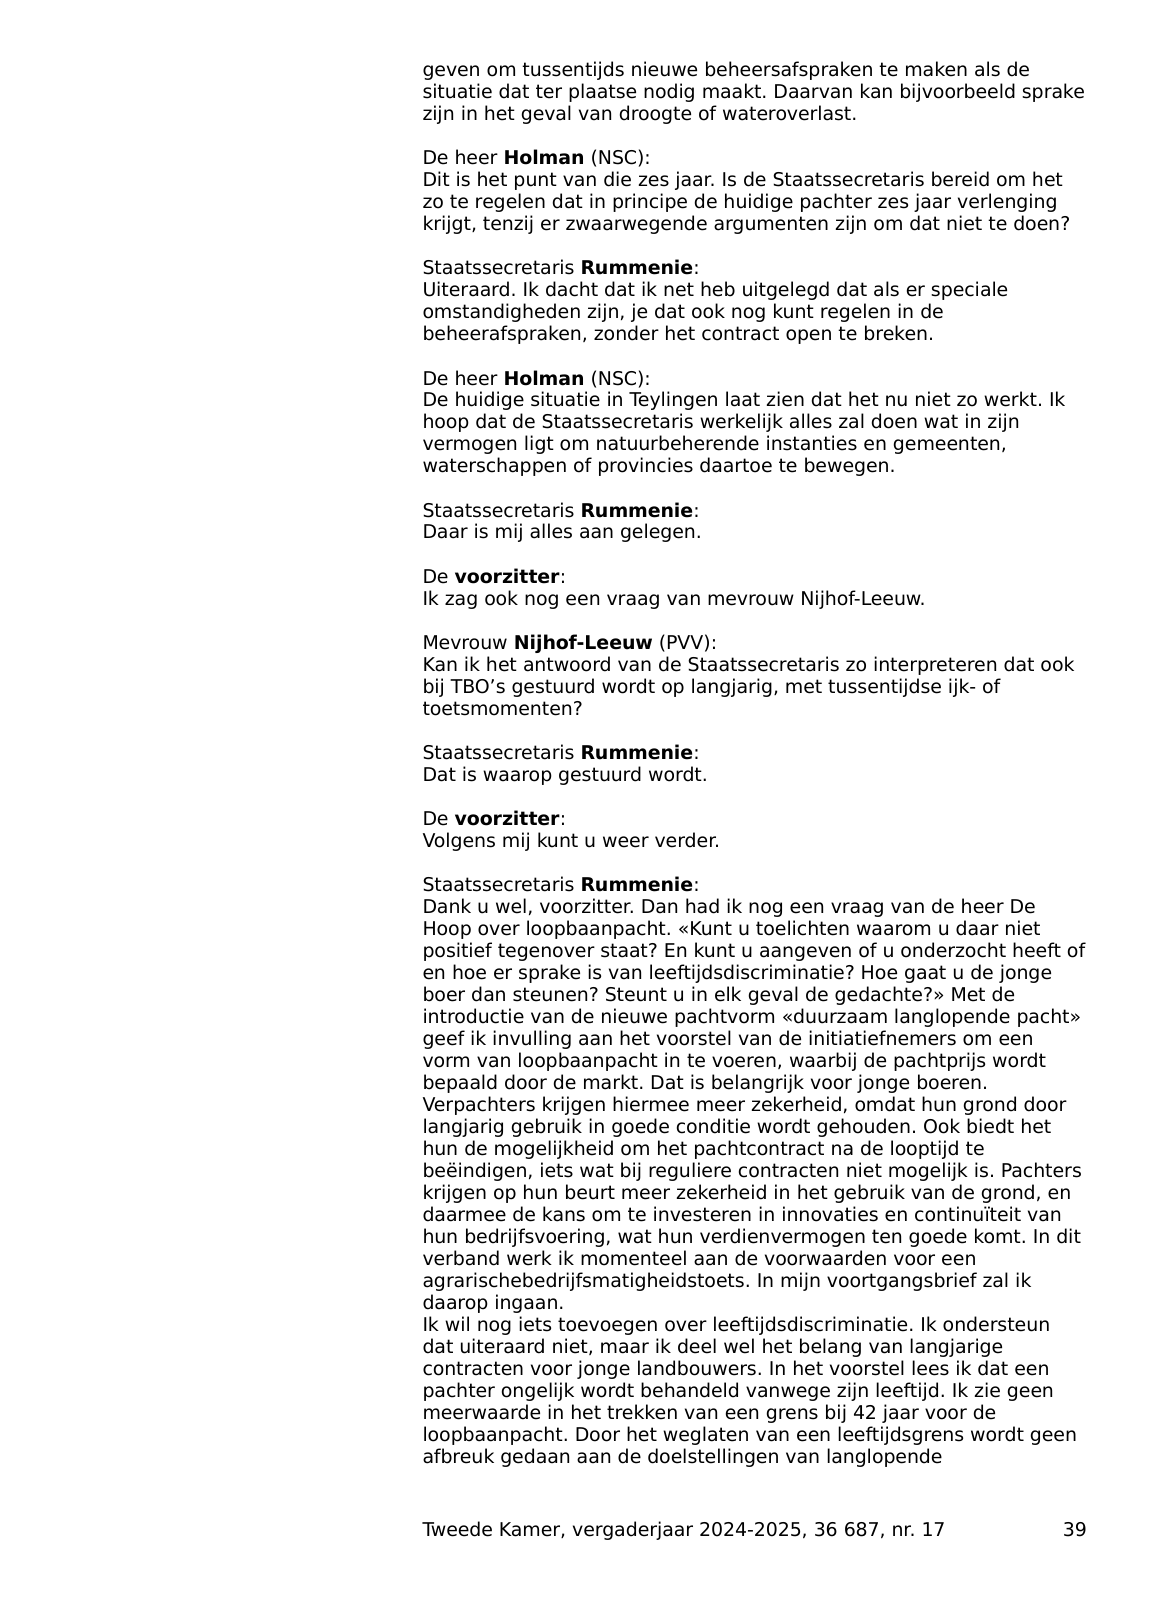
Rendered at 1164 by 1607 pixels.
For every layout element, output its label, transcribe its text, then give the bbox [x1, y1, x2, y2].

text Volgens mij kunt u weer verder. [422, 830, 1087, 852]
text Ik wil nog iets toevoegen over leeftijdsdiscriminatie. Ik ondersteun dat uiteraard niet, maar ik deel wel het belang van langjarige contracten voor jonge landbouwers. In het voorstel lees ik dat een pachter ongelijk wordt behandeld vanwege zijn leeftijd. Ik zie geen meerwaarde in het trekken van een grens bij 42 jaar voor de loopbaanpacht. Door het weglaten van een leeftijdsgrens wordt geen afbreuk gedaan aan de doelstellingen van langlopende [422, 1314, 1087, 1468]
text Dat is waarop gestuurd wordt. [422, 764, 1087, 786]
text geven om tussentijds nieuwe beheersafspraken te maken als de situatie dat ter plaatse nodig maakt. Daarvan kan bijvoorbeeld sprake zijn in het geval van droogte of wateroverlast. [422, 59, 1087, 125]
text Ik zag ook nog een vraag van mevrouw Nijhof-Leeuw. [422, 588, 1087, 609]
text De voorzitter: [422, 566, 1087, 588]
text Uiteraard. Ik dacht dat ik net heb uitgelegd dat als er speciale omstandigheden zijn, je dat ook nog kunt regelen in de beheerafspraken, zonder het contract open te breken. [422, 279, 1087, 345]
text Staatssecretaris Rummenie: [422, 499, 1087, 521]
text Staatssecretaris Rummenie: [422, 874, 1087, 896]
text Dank u wel, voorzitter. Dan had ik nog een vraag van de heer De Hoop over loopbaanpacht. «Kunt u toelichten waarom u daar niet positief tegenover staat? En kunt u aangeven of u onderzocht heeft of en hoe er sprake is van leeftijdsdiscriminatie? Hoe gaat u de jonge boer dan steunen? Steunt u in elk geval de gedachte?» Met de introductie van de nieuwe pachtvorm «duurzaam langlopende pacht» geef ik invulling aan het voorstel van de initiatiefnemers om een vorm van loopbaanpacht in te voeren, waarbij de pachtprijs wordt bepaald door de markt. Dat is belangrijk voor jonge boeren. Verpachters krijgen hiermee meer zekerheid, omdat hun grond door langjarig gebruik in goede conditie wordt gehouden. Ook biedt het hun de mogelijkheid om het pachtcontract na de looptijd te beëindigen, iets wat bij reguliere contracten niet mogelijk is. Pachters krijgen op hun beurt meer zekerheid in het gebruik van de grond, en daarmee de kans om te investeren in innovaties en continuïteit van hun bedrijfsvoering, wat hun verdienvermogen ten goede komt. In dit verband werk ik momenteel aan de voorwaarden voor een agrarischebedrijfsmatigheidstoets. In mijn voortgangsbrief zal ik daarop ingaan. [422, 896, 1087, 1314]
text Staatssecretaris Rummenie: [422, 742, 1087, 764]
text Mevrouw Nijhof-Leeuw (PVV): [422, 632, 1087, 654]
text De voorzitter: [422, 808, 1087, 830]
text De heer Holman (NSC): [422, 147, 1087, 169]
text De huidige situatie in Teylingen laat zien dat het nu niet zo werkt. Ik hoop dat de Staatssecretaris werkelijk alles zal doen wat in zijn vermogen ligt om natuurbeherende instanties en gemeenten, waterschappen of provincies daartoe te bewegen. [422, 389, 1087, 477]
text De heer Holman (NSC): [422, 367, 1087, 389]
text Staatssecretaris Rummenie: [422, 257, 1087, 279]
text Dit is het punt van die zes jaar. Is de Staatssecretaris bereid om het zo te regelen dat in principe de huidige pachter zes jaar verlenging krijgt, tenzij er zwaarwegende argumenten zijn om dat niet te doen? [422, 169, 1087, 235]
text Kan ik het antwoord van de Staatssecretaris zo interpreteren dat ook bij TBO’s gestuurd wordt op langjarig, met tussentijdse ijk- of toetsmomenten? [422, 654, 1087, 720]
text Daar is mij alles aan gelegen. [422, 521, 1087, 543]
